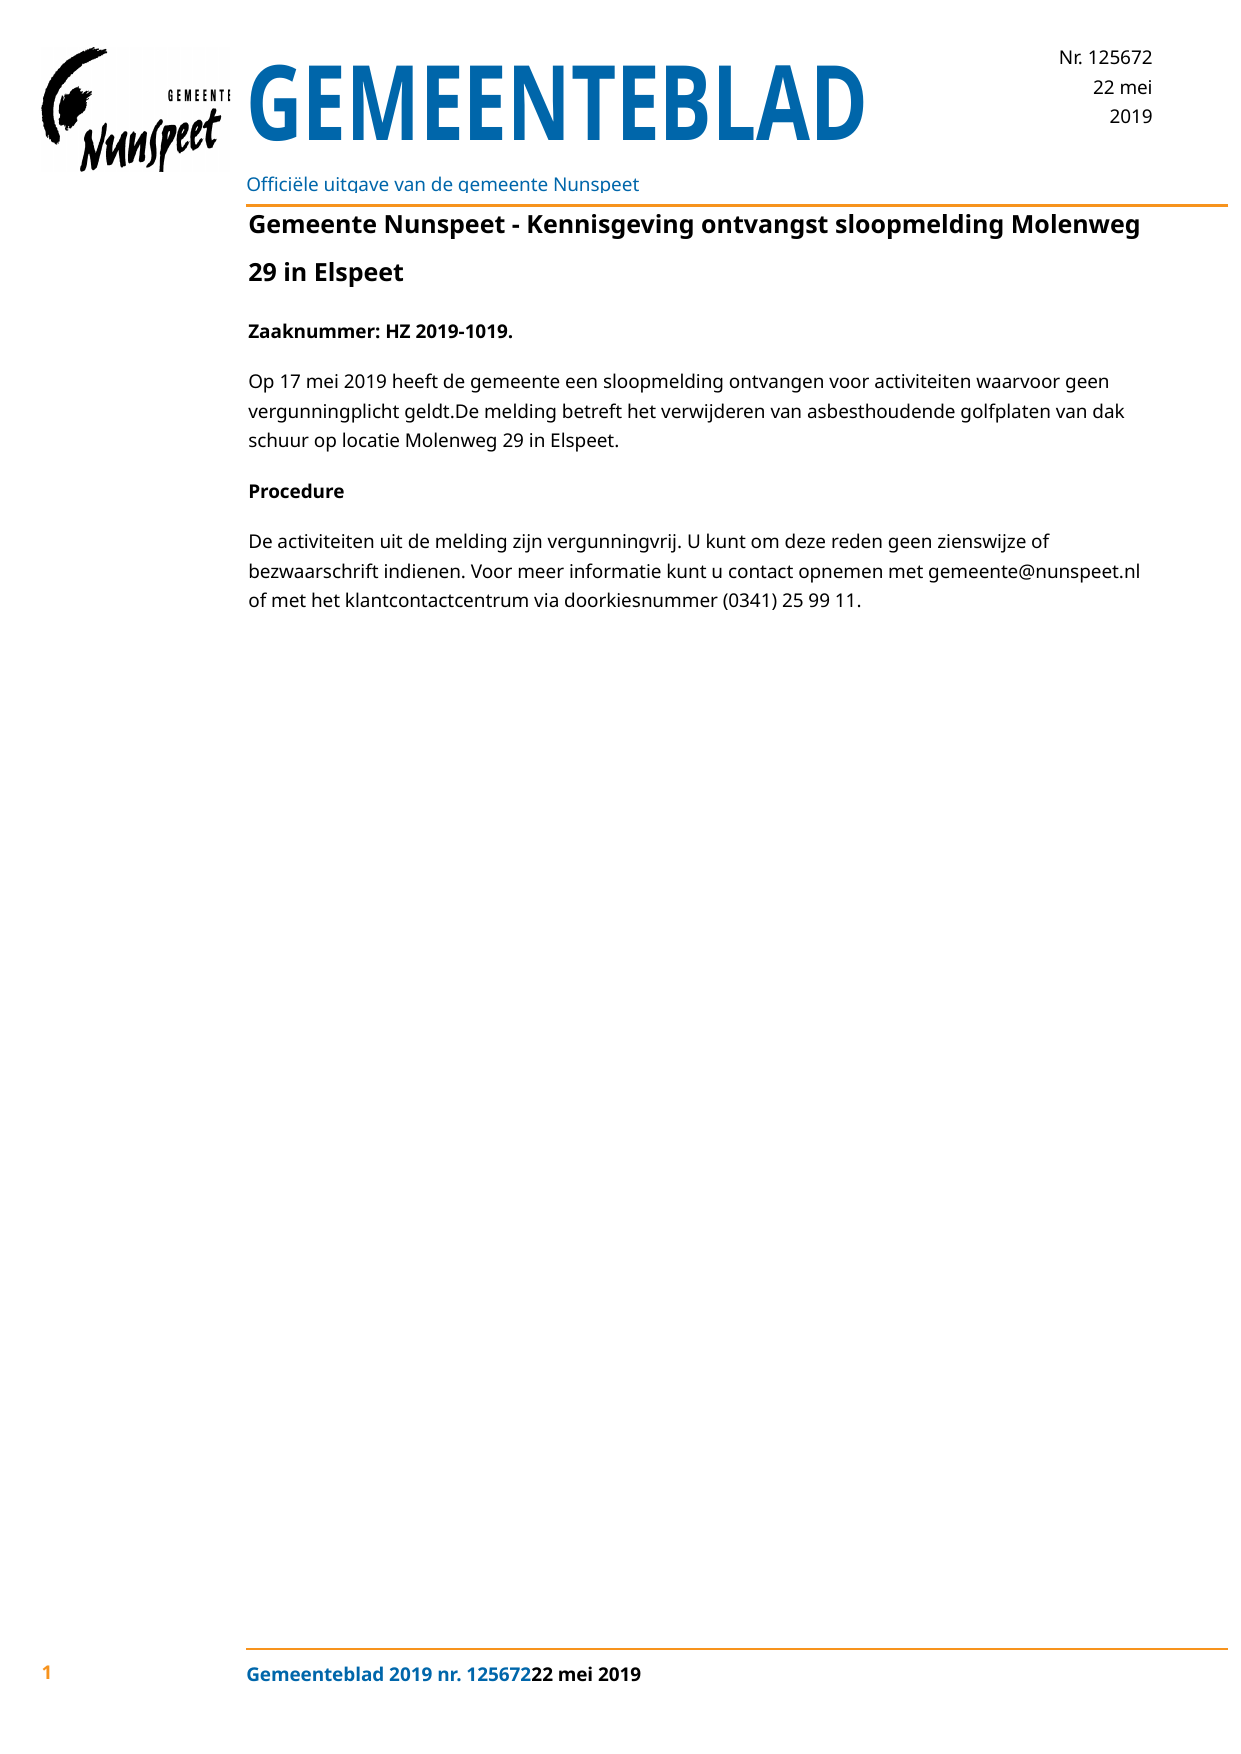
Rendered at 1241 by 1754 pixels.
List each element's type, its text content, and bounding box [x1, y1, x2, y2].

text Op 17 mei 2019 heeft de gemeente een sloopmelding ontvangen voor activiteiten waarvoor geen vergunningplicht geldt.De melding betreft het verwijderen van asbesthoudende golfplaten van dak schuur op locatie Molenweg 29 in Elspeet. [248, 368, 1152, 453]
text De activiteiten uit de melding zijn vergunningvrij. U kunt om deze reden geen zienswijze of bezwaarschrift indienen. Voor meer informatie kunt u contact opnemen met gemeente@nunspeet.nl of met het klantcontactcentrum via doorkiesnummer (0341) 25 99 11. [248, 528, 1152, 613]
text Gemeente Nunspeet - Kennisgeving ontvangst sloopmelding Molenweg 29 in Elspeet [248, 207, 1152, 288]
text Procedure [248, 478, 1152, 504]
text Zaaknummer: HZ 2019-1019. [248, 318, 1152, 344]
picture [41, 47, 231, 172]
